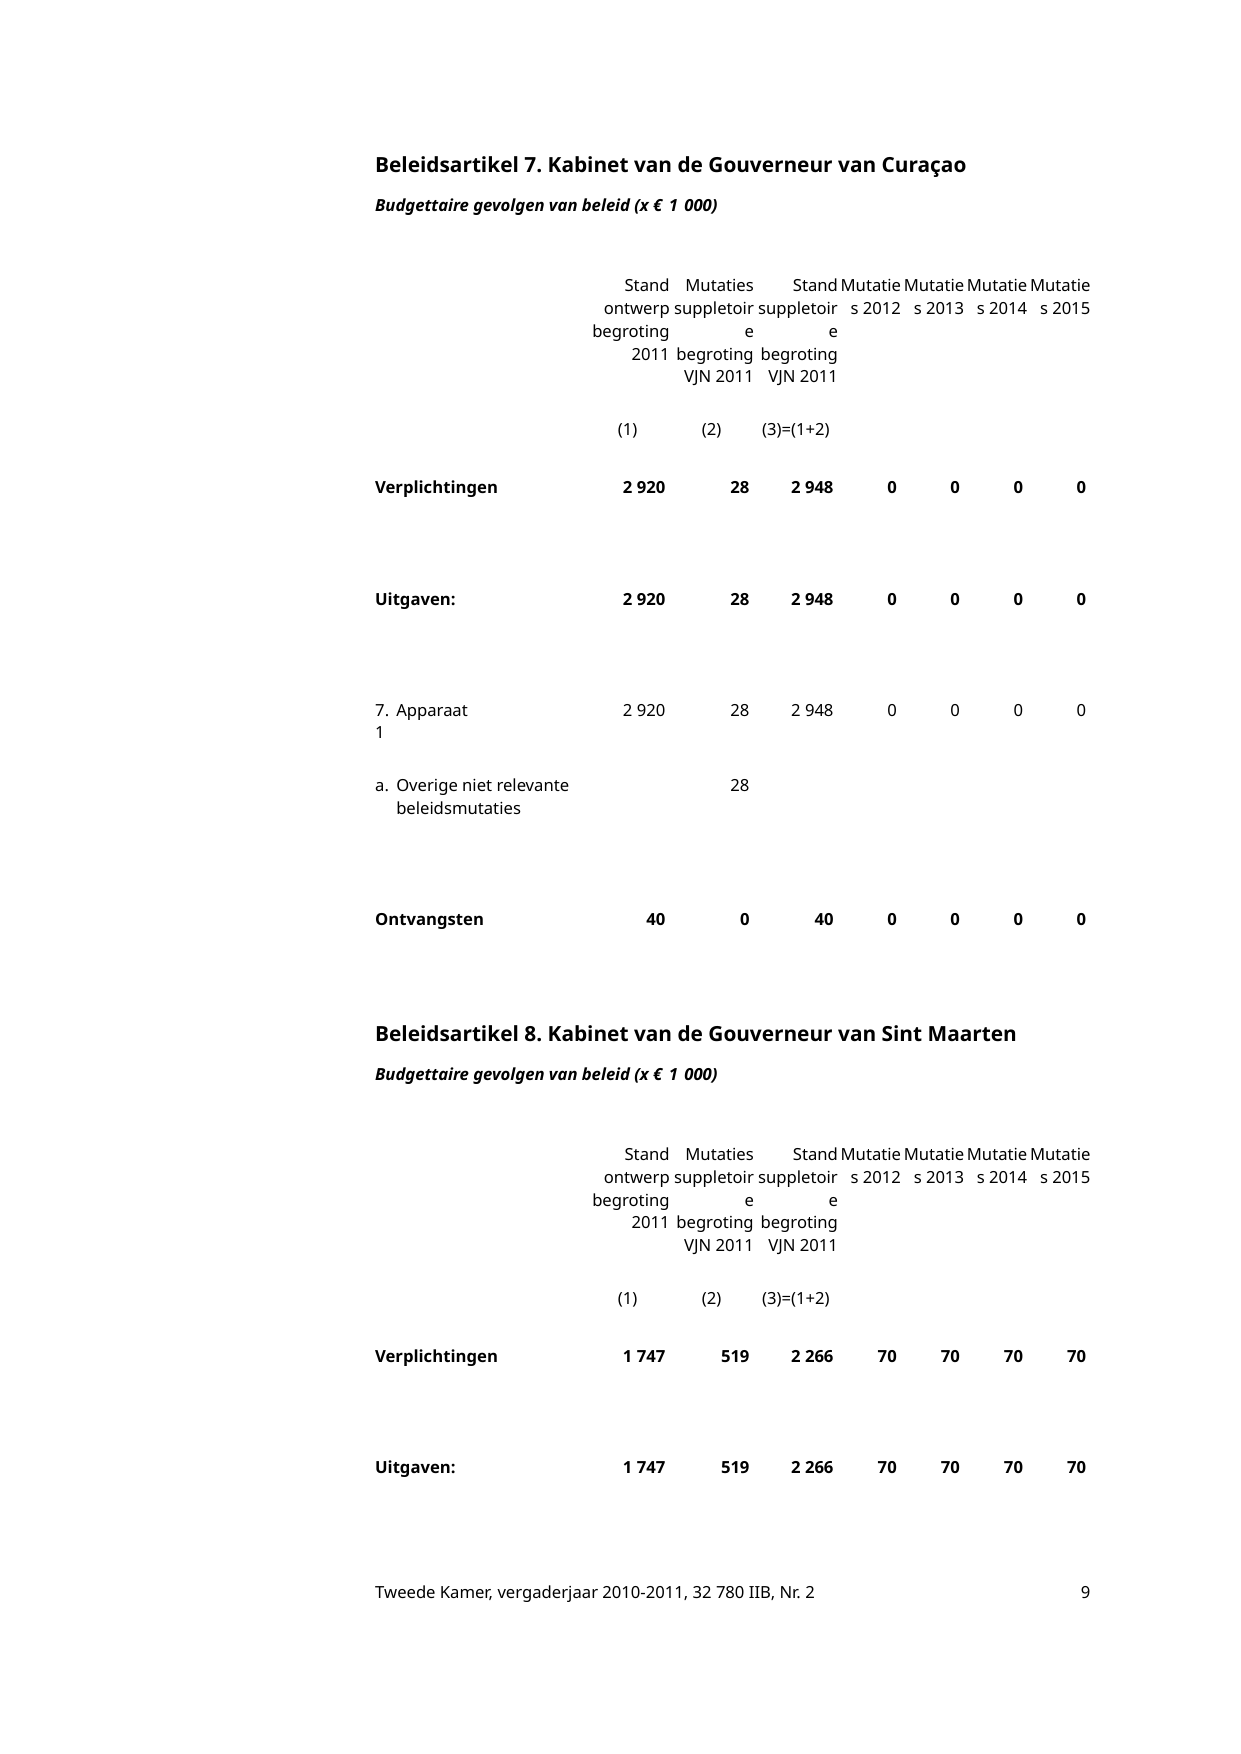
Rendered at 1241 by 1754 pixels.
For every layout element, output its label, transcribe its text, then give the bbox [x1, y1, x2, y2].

table_header Mutaties 2015 [1027, 274, 1090, 418]
table_cell 0 [1027, 698, 1090, 774]
text Budgettaire gevolgen van beleid (x € 1 000) [375, 193, 1090, 216]
table_cell [585, 640, 669, 698]
table_cell [669, 849, 753, 908]
table_cell [1027, 529, 1090, 587]
table_cell [838, 774, 901, 849]
table_cell 0 [964, 587, 1027, 640]
table_header Mutaties 2014 [964, 1143, 1027, 1286]
table_cell [669, 640, 753, 698]
table_cell 70 [964, 1456, 1027, 1509]
table_cell Verplichtingen [375, 1345, 585, 1397]
table_cell (2) [669, 1286, 753, 1345]
table_cell 7.1 [375, 698, 396, 774]
table_cell [838, 418, 901, 476]
table_cell [838, 1398, 901, 1456]
table_cell 28 [669, 698, 753, 774]
table_cell 2 948 [754, 698, 838, 774]
table_cell 70 [901, 1345, 964, 1397]
table_cell 0 [964, 908, 1027, 960]
table_cell 40 [754, 908, 838, 960]
table_cell 70 [838, 1456, 901, 1509]
table_cell 2 948 [754, 476, 838, 529]
table_cell 519 [669, 1345, 753, 1397]
table_header Stand ontwerp begroting 2011 [585, 1143, 669, 1286]
table_cell 1 747 [585, 1456, 669, 1509]
table_cell 0 [669, 908, 753, 960]
table_cell [964, 640, 1027, 698]
table_cell [754, 1398, 838, 1456]
table_cell [964, 774, 1027, 849]
table_cell [375, 418, 585, 476]
table_cell 2 266 [754, 1456, 838, 1509]
table_header Stand suppletoire begroting VJN 2011 [754, 274, 838, 418]
table_cell Uitgaven: [375, 1456, 585, 1509]
table_cell Uitgaven: [375, 587, 585, 640]
table_cell 2 920 [585, 476, 669, 529]
table_cell 70 [901, 1456, 964, 1509]
table_cell [754, 849, 838, 908]
table_cell 0 [901, 908, 964, 960]
table_cell 2 266 [754, 1345, 838, 1397]
table_cell [754, 529, 838, 587]
table_cell [838, 849, 901, 908]
table_cell [838, 529, 901, 587]
table_cell [375, 1398, 585, 1456]
table_cell [375, 849, 585, 908]
table_cell 2 920 [585, 587, 669, 640]
table_cell 0 [964, 698, 1027, 774]
table_cell [964, 849, 1027, 908]
table_cell [901, 640, 964, 698]
table_cell Overige niet relevante beleidsmutaties [396, 774, 585, 849]
table_cell 0 [901, 587, 964, 640]
table_cell 1 747 [585, 1345, 669, 1397]
table_cell [754, 774, 838, 849]
table_cell (1) [585, 418, 669, 476]
table_header [375, 274, 396, 418]
table_cell Apparaat [396, 698, 585, 774]
table_cell [964, 1286, 1027, 1345]
table_cell [669, 529, 753, 587]
table_header [396, 1143, 585, 1286]
table_cell [375, 529, 585, 587]
table_cell [901, 1286, 964, 1345]
text Beleidsartikel 8. Kabinet van de Gouverneur van Sint Maarten [375, 1019, 1090, 1047]
table_cell 0 [1027, 908, 1090, 960]
table_header Mutaties suppletoire begroting VJN 2011 [669, 274, 753, 418]
table_cell [375, 640, 585, 698]
table_header Mutaties 2014 [964, 274, 1027, 418]
table_cell 2 920 [585, 698, 669, 774]
table_cell a. [375, 774, 396, 849]
table_cell [901, 849, 964, 908]
table_cell [964, 418, 1027, 476]
table_cell [1027, 418, 1090, 476]
table_cell (3)=(1+2) [754, 418, 838, 476]
table_header Mutaties 2013 [901, 274, 964, 418]
table_cell [964, 529, 1027, 587]
table_cell (2) [669, 418, 753, 476]
table_cell [1027, 849, 1090, 908]
table_cell [585, 1398, 669, 1456]
table_cell Ontvangsten [375, 908, 585, 960]
table_cell [1027, 774, 1090, 849]
table_cell Verplichtingen [375, 476, 585, 529]
table_cell (1) [585, 1286, 669, 1345]
table_cell 519 [669, 1456, 753, 1509]
table_cell 0 [964, 476, 1027, 529]
table_cell 70 [1027, 1456, 1090, 1509]
table_cell (3)=(1+2) [754, 1286, 838, 1345]
text Beleidsartikel 7. Kabinet van de Gouverneur van Curaçao [375, 150, 1090, 178]
table_cell [585, 849, 669, 908]
table_cell 28 [669, 476, 753, 529]
table_cell 0 [1027, 476, 1090, 529]
table_cell [1027, 640, 1090, 698]
table_header Stand suppletoire begroting VJN 2011 [754, 1143, 838, 1286]
table_cell [838, 640, 901, 698]
table_cell [901, 774, 964, 849]
table_cell 28 [669, 774, 753, 849]
table_cell 2 948 [754, 587, 838, 640]
table_cell 0 [838, 587, 901, 640]
table_cell [585, 529, 669, 587]
table_cell [1027, 1286, 1090, 1345]
table_header Mutaties 2015 [1027, 1143, 1090, 1286]
table_header [375, 1143, 396, 1286]
table_cell 40 [585, 908, 669, 960]
table_cell 0 [838, 476, 901, 529]
table_cell 0 [901, 698, 964, 774]
table_cell [901, 529, 964, 587]
table_cell [838, 1286, 901, 1345]
table_header Mutaties 2012 [838, 1143, 901, 1286]
table_cell 0 [901, 476, 964, 529]
table_cell 70 [964, 1345, 1027, 1397]
table_cell [754, 640, 838, 698]
table_cell 0 [1027, 587, 1090, 640]
table_header Mutaties 2012 [838, 274, 901, 418]
table_header [396, 274, 585, 418]
table_cell 28 [669, 587, 753, 640]
table_cell [585, 774, 669, 849]
table_cell 70 [1027, 1345, 1090, 1397]
table_cell [901, 418, 964, 476]
table_cell [1027, 1398, 1090, 1456]
table_header Stand ontwerp begroting 2011 [585, 274, 669, 418]
table_cell 0 [838, 698, 901, 774]
table_header Mutaties suppletoire begroting VJN 2011 [669, 1143, 753, 1286]
table_cell [375, 1286, 585, 1345]
table_cell [901, 1398, 964, 1456]
table_cell [964, 1398, 1027, 1456]
table_header Mutaties 2013 [901, 1143, 964, 1286]
table_cell [669, 1398, 753, 1456]
table_cell 0 [838, 908, 901, 960]
table_cell 70 [838, 1345, 901, 1397]
text Budgettaire gevolgen van beleid (x € 1 000) [375, 1062, 1090, 1085]
